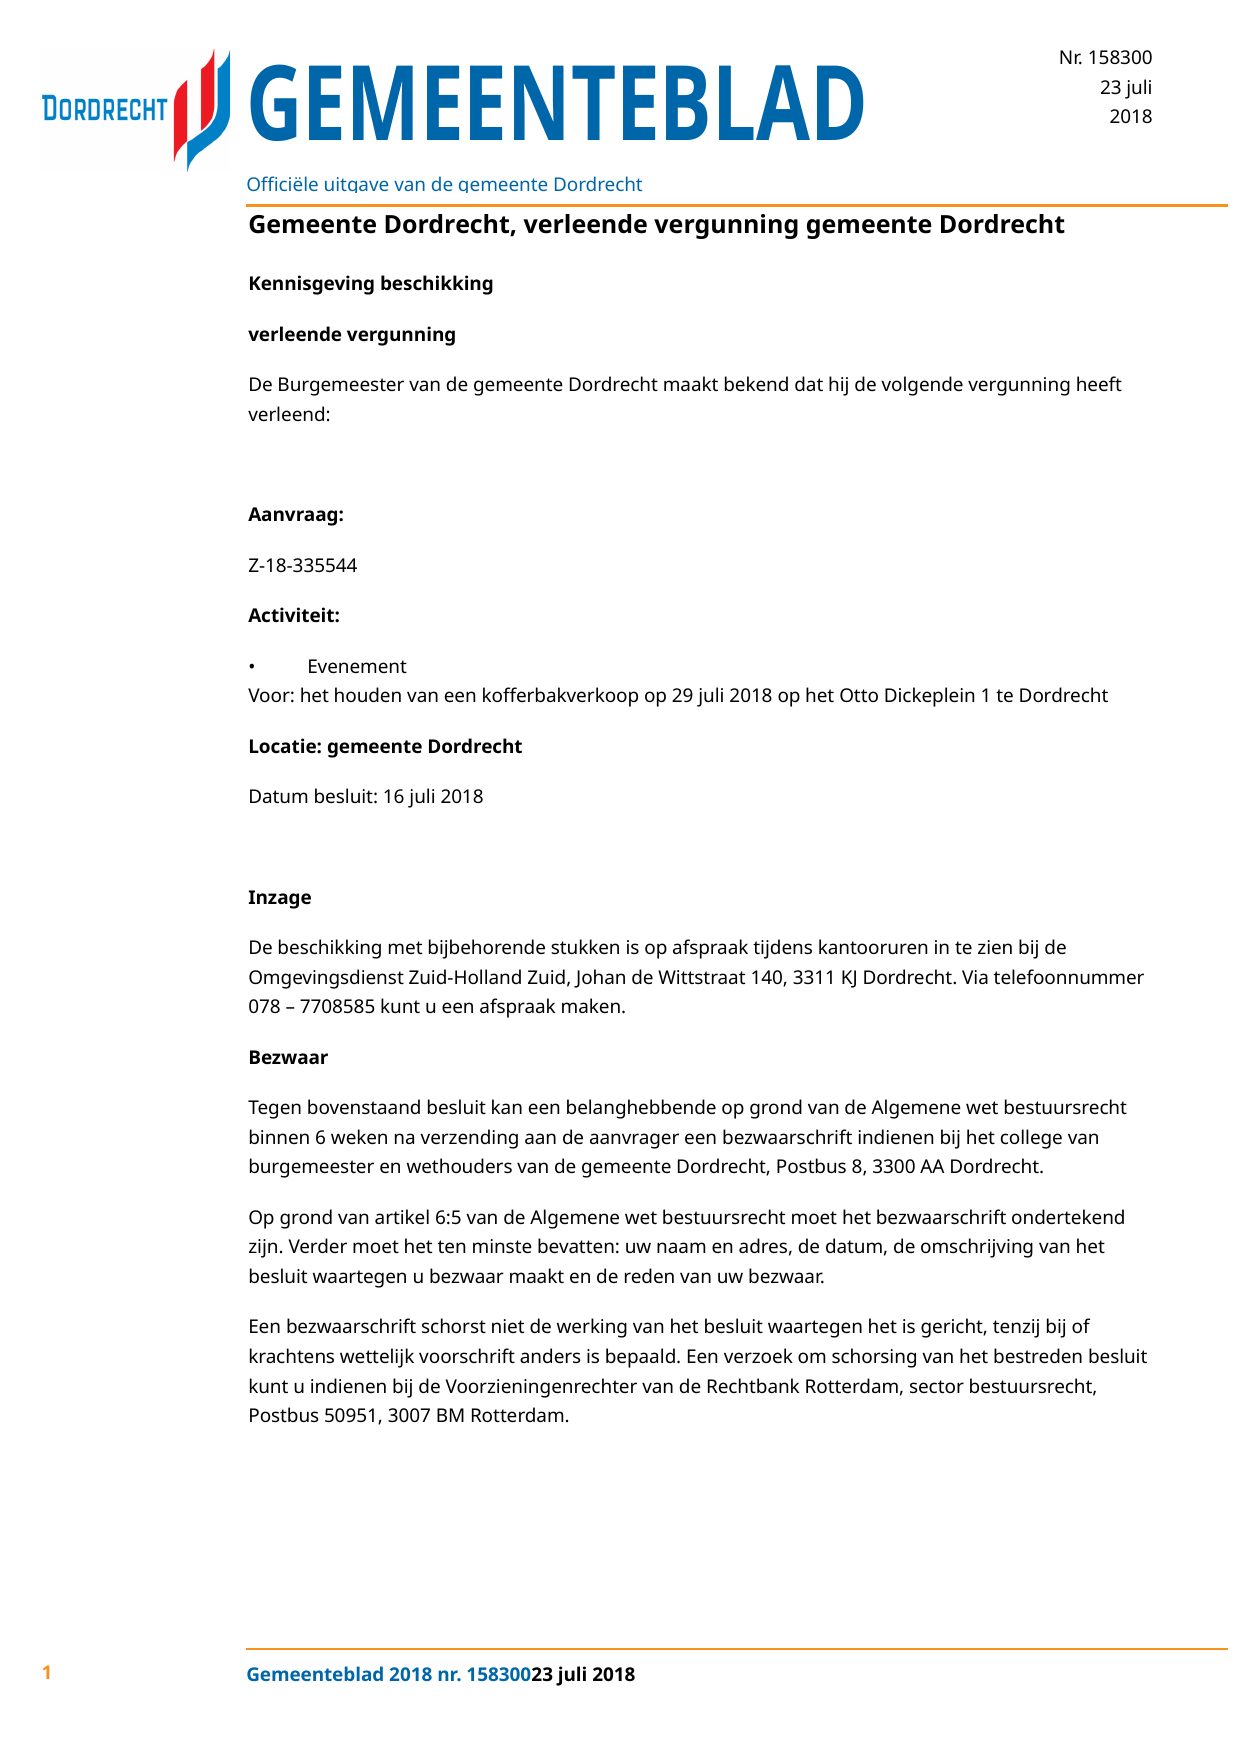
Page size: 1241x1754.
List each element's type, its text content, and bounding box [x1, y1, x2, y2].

text Tegen bovenstaand besluit kan een belanghebbende op grond van de Algemene wet bestuursrecht binnen 6 weken na verzending aan de aanvrager een bezwaarschrift indienen bij het college van burgemeester en wethouders van de gemeente Dordrecht, Postbus 8, 3300 AA Dordrecht. [248, 1094, 1152, 1179]
text Gemeente Dordrecht, verleende vergunning gemeente Dordrecht [248, 207, 1152, 241]
text De beschikking met bijbehorende stukken is op afspraak tijdens kantooruren in te zien bij de Omgevingsdienst Zuid-Holland Zuid, Johan de Wittstraat 140, 3311 KJ Dordrecht. Via telefoonnummer 078 – 7708585 kunt u een afspraak maken. [248, 934, 1152, 1019]
text Kennisgeving beschikking [248, 270, 1152, 296]
text Een bezwaarschrift schorst niet de werking van het besluit waartegen het is gericht, tenzij bij of krachtens wettelijk voorschrift anders is bepaald. Een verzoek om schorsing van het bestreden besluit kunt u indienen bij de Voorzieningenrechter van de Rechtbank Rotterdam, sector bestuursrecht, Postbus 50951, 3007 BM Rotterdam. [248, 1314, 1152, 1428]
text Voor: het houden van een kofferbakverkoop op 29 juli 2018 op het Otto Dickeplein 1 te Dordrecht [248, 682, 1152, 708]
text De Burgemeester van de gemeente Dordrecht maakt bekend dat hij de volgende vergunning heeft verleend: [248, 371, 1152, 426]
text Z-18-335544 [248, 552, 1152, 578]
text verleende vergunning [248, 321, 1152, 346]
text Op grond van artikel 6:5 van de Algemene wet bestuursrecht moet het bezwaarschrift ondertekend zijn. Verder moet het ten minste bevatten: uw naam en adres, de datum, de omschrijving van het besluit waartegen u bezwaar maakt en de reden van uw bezwaar. [248, 1204, 1152, 1289]
text Inzage [248, 884, 1152, 910]
text Locatie: gemeente Dordrecht [248, 733, 1152, 758]
text Bezwaar [248, 1044, 1152, 1070]
picture [41, 47, 231, 172]
text Activiteit: [248, 602, 1152, 628]
list Evenement [248, 653, 1152, 678]
text Datum besluit: 16 juli 2018 [248, 783, 1152, 809]
text Aanvraag: [248, 502, 1152, 527]
